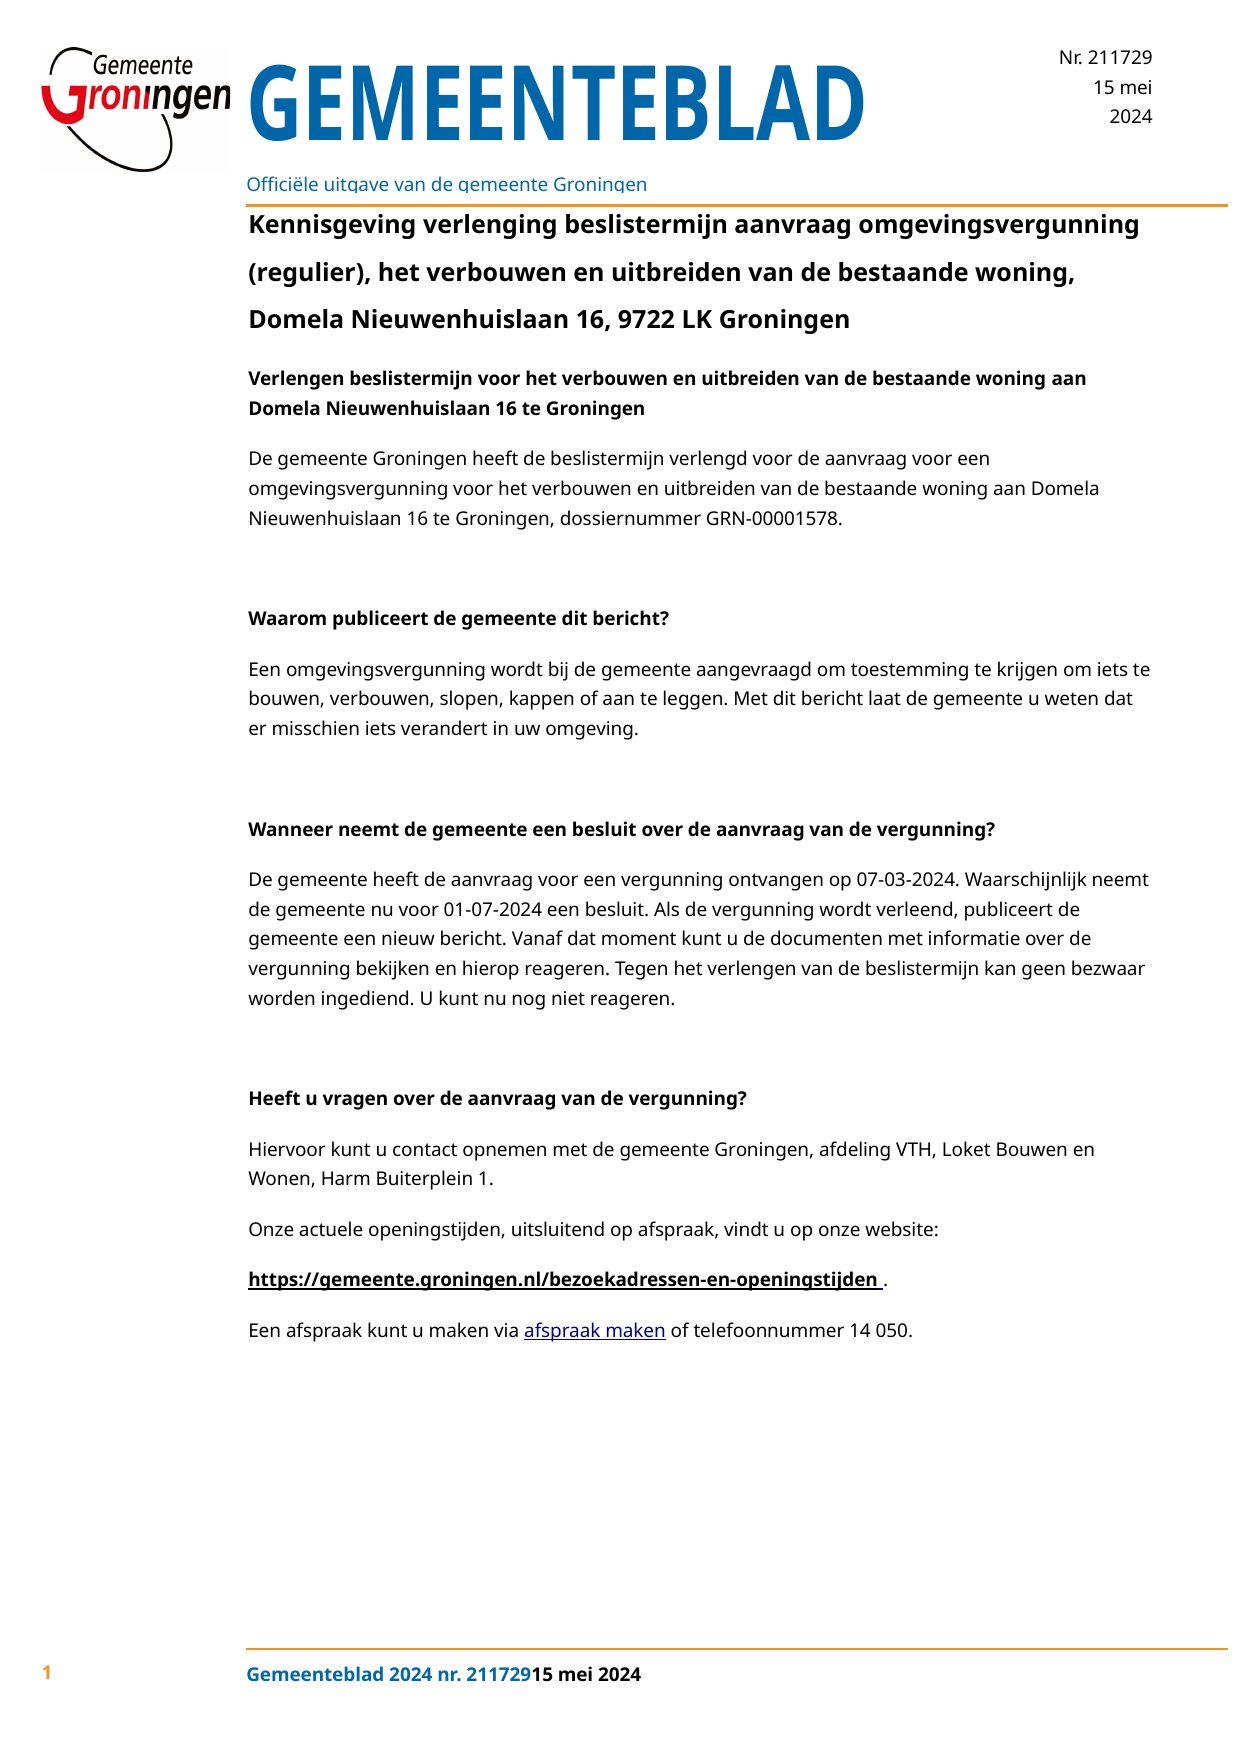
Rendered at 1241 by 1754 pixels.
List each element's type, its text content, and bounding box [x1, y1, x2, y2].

text Wanneer neemt de gemeente een besluit over de aanvraag van de vergunning? [248, 816, 1152, 842]
text Verlengen beslistermijn voor het verbouwen en uitbreiden van de bestaande woning aan Domela Nieuwenhuislaan 16 te Groningen [248, 366, 1152, 421]
text Een afspraak kunt u maken via afspraak maken of telefoonnummer 14 050. [248, 1317, 1152, 1342]
text Heeft u vragen over de aanvraag van de vergunning? [248, 1086, 1152, 1111]
text Waarom publiceert de gemeente dit bericht? [248, 606, 1152, 631]
text Een omgevingsvergunning wordt bij de gemeente aangevraagd om toestemming te krijgen om iets te bouwen, verbouwen, slopen, kappen of aan te leggen. Met dit bericht laat de gemeente u weten dat er misschien iets verandert in uw omgeving. [248, 656, 1152, 741]
text Hiervoor kunt u contact opnemen met de gemeente Groningen, afdeling VTH, Loket Bouwen en Wonen, Harm Buiterplein 1. [248, 1136, 1152, 1191]
picture [41, 47, 231, 172]
text Onze actuele openingstijden, uitsluitend op afspraak, vindt u op onze website: [248, 1216, 1152, 1242]
text De gemeente heeft de aanvraag voor een vergunning ontvangen op 07-03-2024. Waarschijnlijk neemt de gemeente nu voor 01-07-2024 een besluit. Als de vergunning wordt verleend, publiceert de gemeente een nieuw bericht. Vanaf dat moment kunt u de documenten met informatie over de vergunning bekijken en hierop reageren. Tegen het verlengen van de beslistermijn kan geen bezwaar worden ingediend. U kunt nu nog niet reageren. [248, 866, 1152, 1010]
text https://gemeente.groningen.nl/bezoekadressen-en-openingstijden . [248, 1266, 1152, 1292]
text De gemeente Groningen heeft de beslistermijn verlengd voor de aanvraag voor een omgevingsvergunning voor het verbouwen en uitbreiden van de bestaande woning aan Domela Nieuwenhuislaan 16 te Groningen, dossiernummer GRN-00001578. [248, 446, 1152, 530]
text Kennisgeving verlenging beslistermijn aanvraag omgevingsvergunning (regulier), het verbouwen en uitbreiden van de bestaande woning, Domela Nieuwenhuislaan 16, 9722 LK Groningen [248, 207, 1152, 336]
